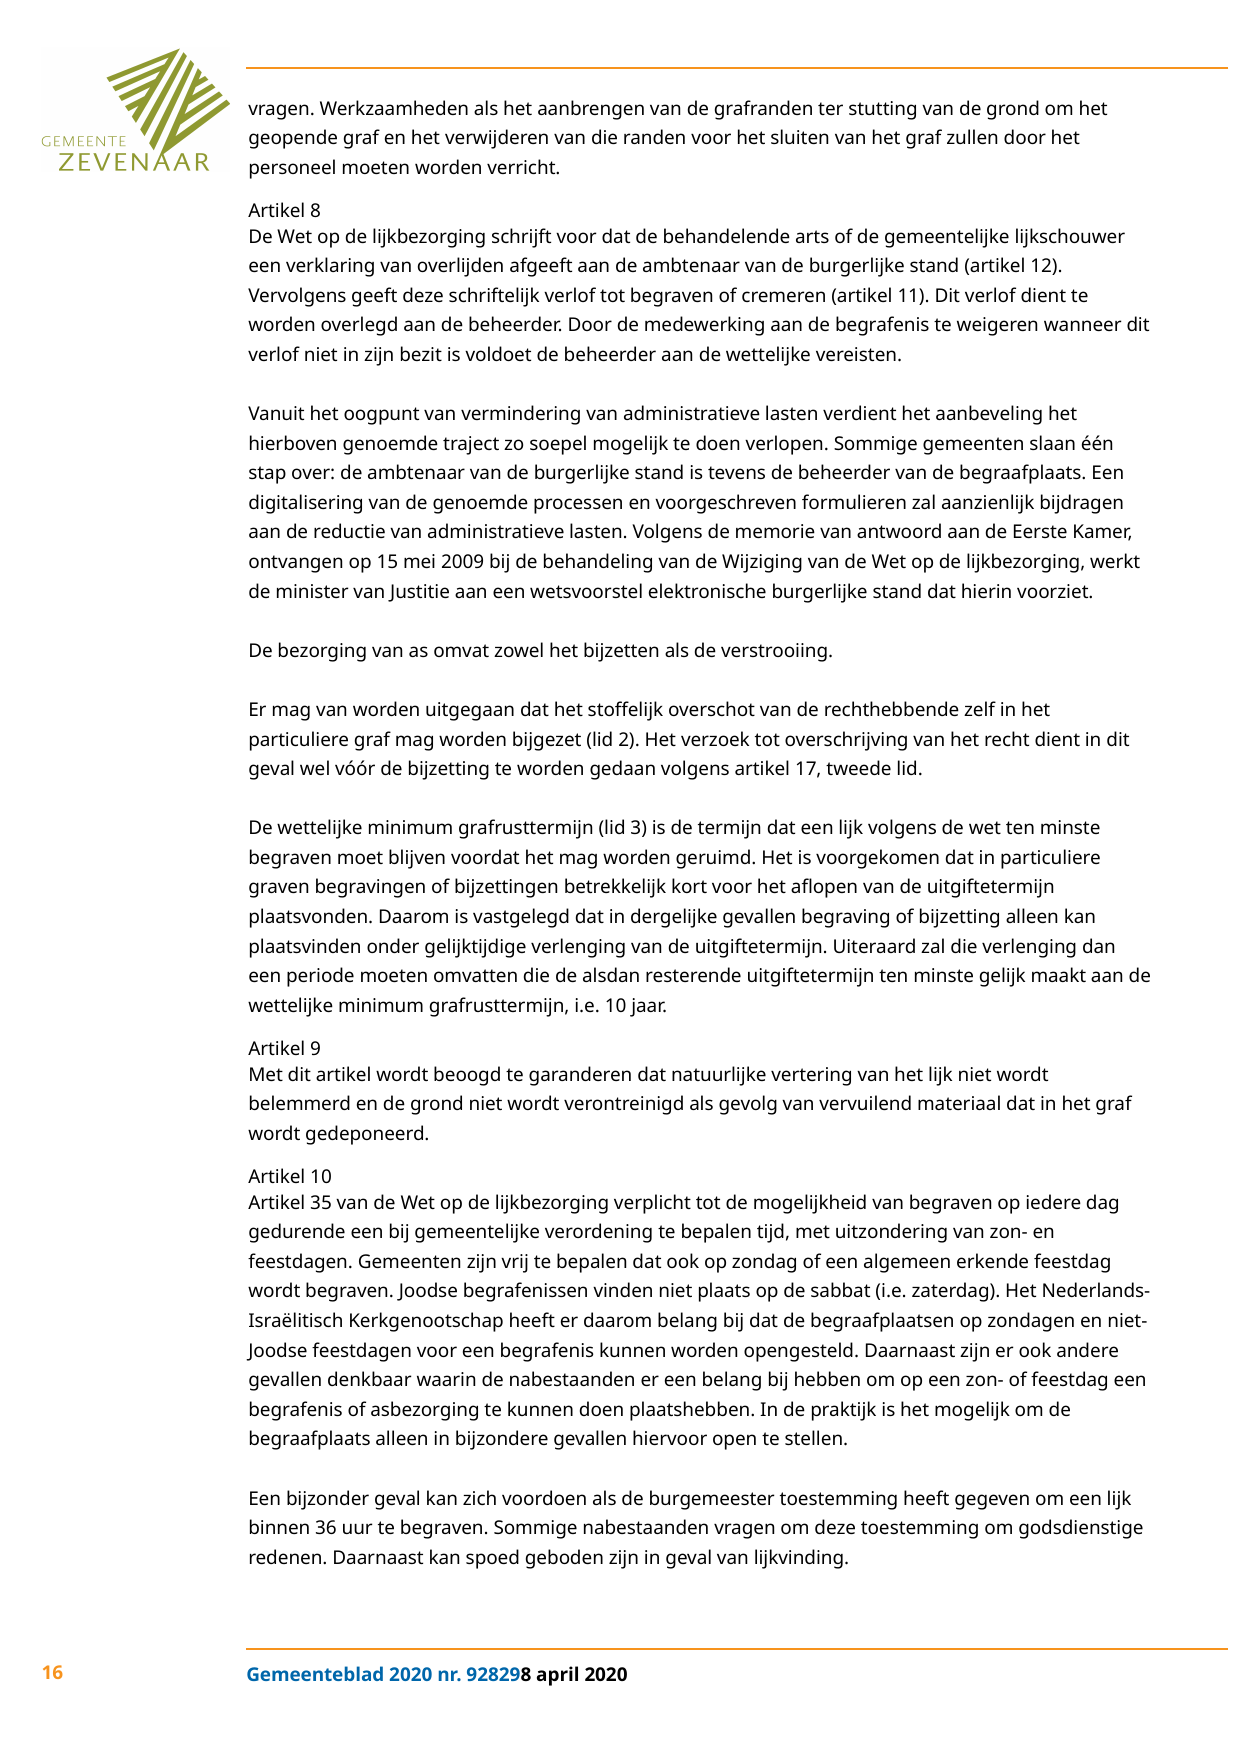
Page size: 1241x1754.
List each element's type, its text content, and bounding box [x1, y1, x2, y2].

text Artikel 10 [248, 1163, 1152, 1189]
text Er mag van worden uitgegaan dat het stoffelijk overschot van de rechthebbende zelf in het particuliere graf mag worden bijgezet (lid 2). Het verzoek tot overschrijving van het recht dient in dit geval wel vóór de bijzetting te worden gedaan volgens artikel 17, tweede lid. [248, 696, 1152, 781]
text De bezorging van as omvat zowel het bijzetten als de verstrooiing. [248, 637, 1152, 663]
text Met dit artikel wordt beoogd te garanderen dat natuurlijke vertering van het lijk niet wordt belemmerd en de grond niet wordt verontreinigd als gevolg van vervuilend materiaal dat in het graf wordt gedeponeerd. [248, 1061, 1152, 1146]
text Artikel 9 [248, 1035, 1152, 1061]
text vragen. Werkzaamheden als het aanbrengen van de grafranden ter stutting van de grond om het geopende graf en het verwijderen van die randen voor het sluiten van het graf zullen door het personeel moeten worden verricht. [248, 95, 1152, 180]
picture [41, 47, 231, 172]
text Vanuit het oogpunt van vermindering van administratieve lasten verdient het aanbeveling het hierboven genoemde traject zo soepel mogelijk te doen verlopen. Sommige gemeenten slaan één stap over: de ambtenaar van de burgerlijke stand is tevens de beheerder van de begraafplaats. Een digitalisering van de genoemde processen en voorgeschreven formulieren zal aanzienlijk bijdragen aan de reductie van administratieve lasten. Volgens de memorie van antwoord aan de Eerste Kamer, ontvangen op 15 mei 2009 bij de behandeling van de Wijziging van de Wet op de lijkbezorging, werkt de minister van Justitie aan een wetsvoorstel elektronische burgerlijke stand dat hierin voorziet. [248, 400, 1152, 603]
text Artikel 35 van de Wet op de lijkbezorging verplicht tot de mogelijkheid van begraven op iedere dag gedurende een bij gemeentelijke verordening te bepalen tijd, met uitzondering van zon- en feestdagen. Gemeenten zijn vrij te bepalen dat ook op zondag of een algemeen erkende feestdag wordt begraven. Joodse begrafenissen vinden niet plaats op de sabbat (i.e. zaterdag). Het Nederlands-Israëlitisch Kerkgenootschap heeft er daarom belang bij dat de begraafplaatsen op zondagen en niet-Joodse feestdagen voor een begrafenis kunnen worden opengesteld. Daarnaast zijn er ook andere gevallen denkbaar waarin de nabestaanden er een belang bij hebben om op een zon- of feestdag een begrafenis of asbezorging te kunnen doen plaatshebben. In de praktijk is het mogelijk om de begraafplaats alleen in bijzondere gevallen hiervoor open te stellen. [248, 1189, 1152, 1451]
text De Wet op de lijkbezorging schrijft voor dat de behandelende arts of de gemeentelijke lijkschouwer een verklaring van overlijden afgeeft aan de ambtenaar van de burgerlijke stand (artikel 12). Vervolgens geeft deze schriftelijk verlof tot begraven of cremeren (artikel 11). Dit verlof dient te worden overlegd aan de beheerder. Door de medewerking aan de begrafenis te weigeren wanneer dit verlof niet in zijn bezit is voldoet de beheerder aan de wettelijke vereisten. [248, 223, 1152, 367]
text Artikel 8 [248, 197, 1152, 223]
text De wettelijke minimum grafrusttermijn (lid 3) is de termijn dat een lijk volgens de wet ten minste begraven moet blijven voordat het mag worden geruimd. Het is voorgekomen dat in particuliere graven begravingen of bijzettingen betrekkelijk kort voor het aflopen van de uitgiftetermijn plaatsvonden. Daarom is vastgelegd dat in dergelijke gevallen begraving of bijzetting alleen kan plaatsvinden onder gelijktijdige verlenging van de uitgiftetermijn. Uiteraard zal die verlenging dan een periode moeten omvatten die de alsdan resterende uitgiftetermijn ten minste gelijk maakt aan de wettelijke minimum grafrusttermijn, i.e. 10 jaar. [248, 814, 1152, 1018]
text Een bijzonder geval kan zich voordoen als de burgemeester toestemming heeft gegeven om een lijk binnen 36 uur te begraven. Sommige nabestaanden vragen om deze toestemming om godsdienstige redenen. Daarnaast kan spoed geboden zijn in geval van lijkvinding. [248, 1485, 1152, 1569]
